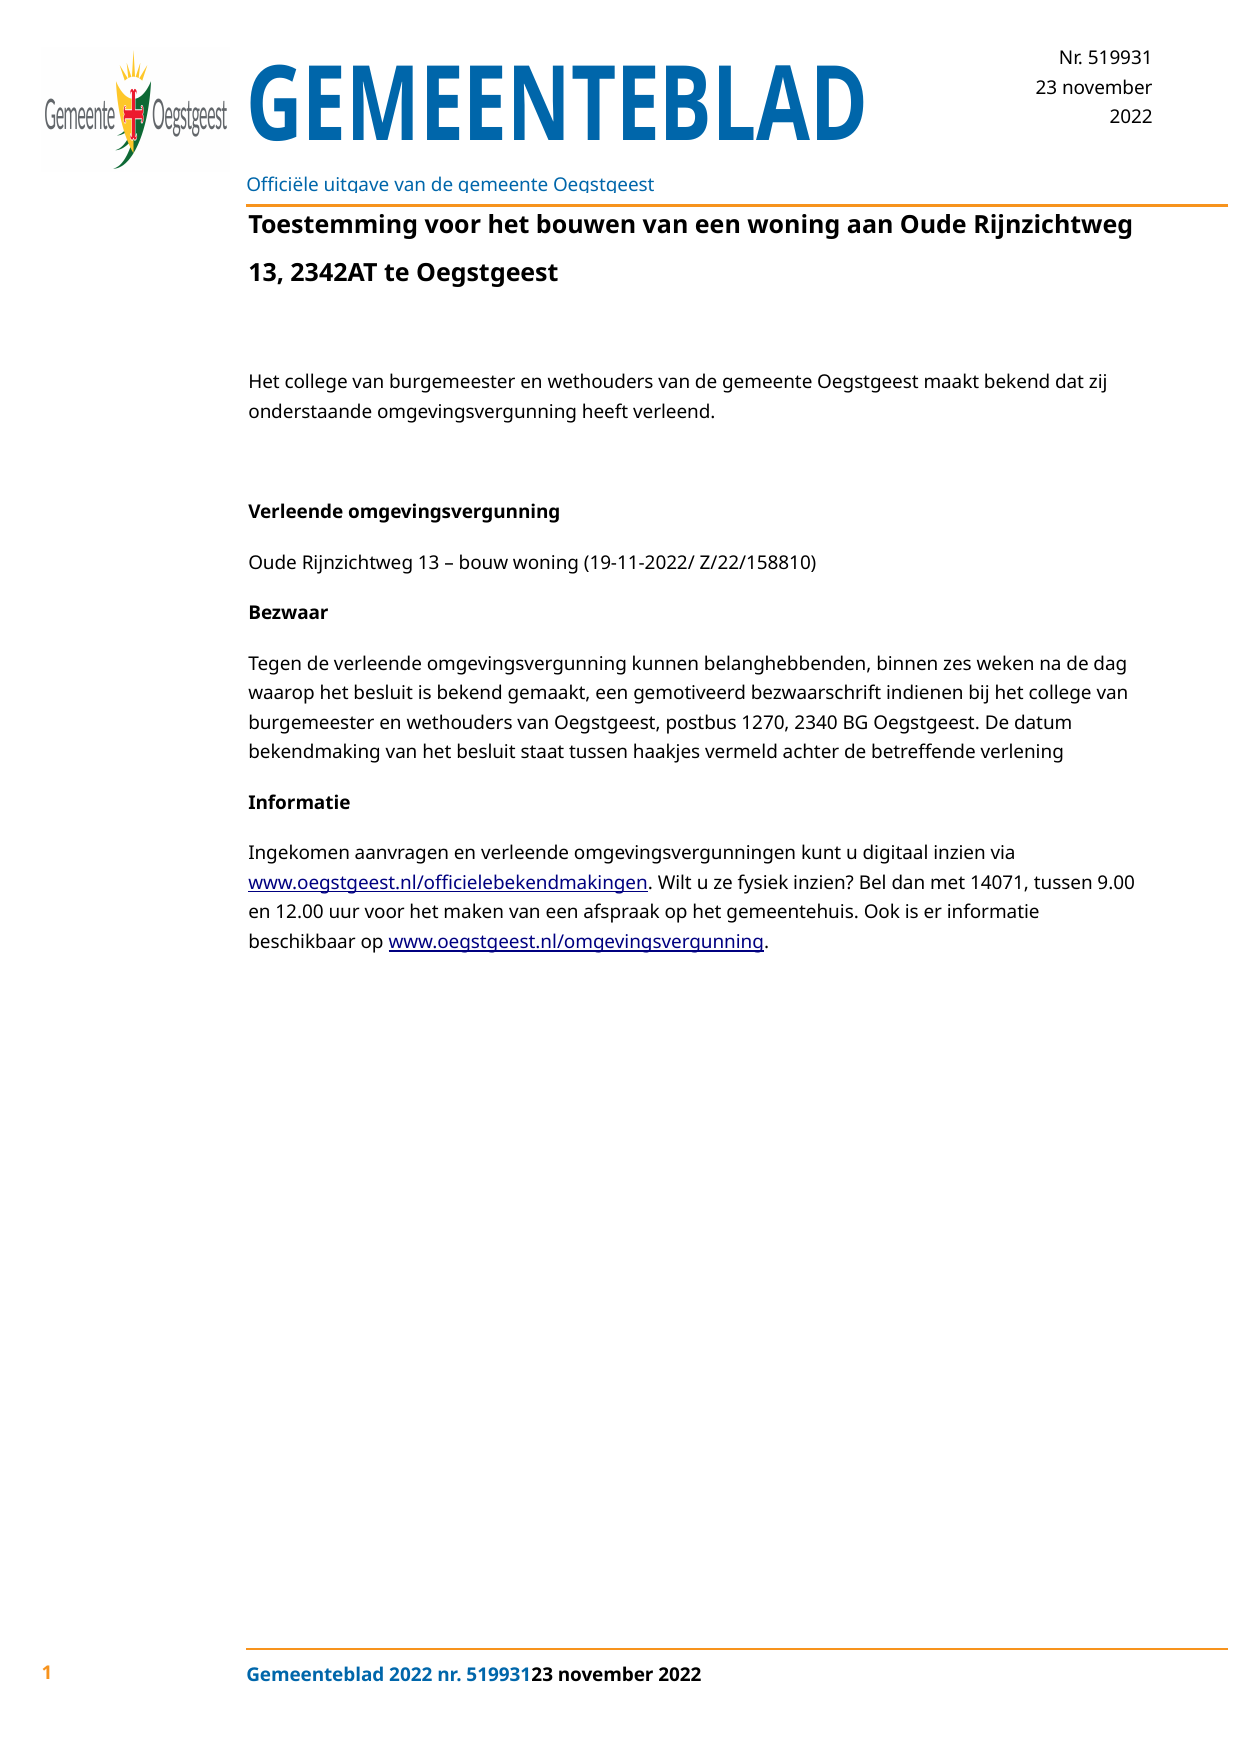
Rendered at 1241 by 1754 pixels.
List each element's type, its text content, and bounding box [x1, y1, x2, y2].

text Het college van burgemeester en wethouders van de gemeente Oegstgeest maakt bekend dat zij onderstaande omgevingsvergunning heeft verleend. [248, 368, 1152, 424]
text Toestemming voor het bouwen van een woning aan Oude Rijnzichtweg 13, 2342AT te Oegstgeest [248, 207, 1152, 288]
text Oude Rijnzichtweg 13 – bouw woning (19-11-2022/ Z/22/158810) [248, 549, 1152, 575]
text Informatie [248, 789, 1152, 815]
text Bezwaar [248, 599, 1152, 625]
picture [41, 47, 231, 172]
text Verleende omgevingsvergunning [248, 499, 1152, 524]
text Tegen de verleende omgevingsvergunning kunnen belanghebbenden, binnen zes weken na de dag waarop het besluit is bekend gemaakt, een gemotiveerd bezwaarschrift indienen bij het college van burgemeester en wethouders van Oegstgeest, postbus 1270, 2340 BG Oegstgeest. De datum bekendmaking van het besluit staat tussen haakjes vermeld achter de betreffende verlening [248, 650, 1152, 764]
text Ingekomen aanvragen en verleende omgevingsvergunningen kunt u digitaal inzien via www.oegstgeest.nl/officielebekendmakingen. Wilt u ze fysiek inzien? Bel dan met 14071, tussen 9.00 en 12.00 uur voor het maken van een afspraak op het gemeentehuis. Ook is er informatie beschikbaar op www.oegstgeest.nl/omgevingsvergunning. [248, 839, 1152, 954]
